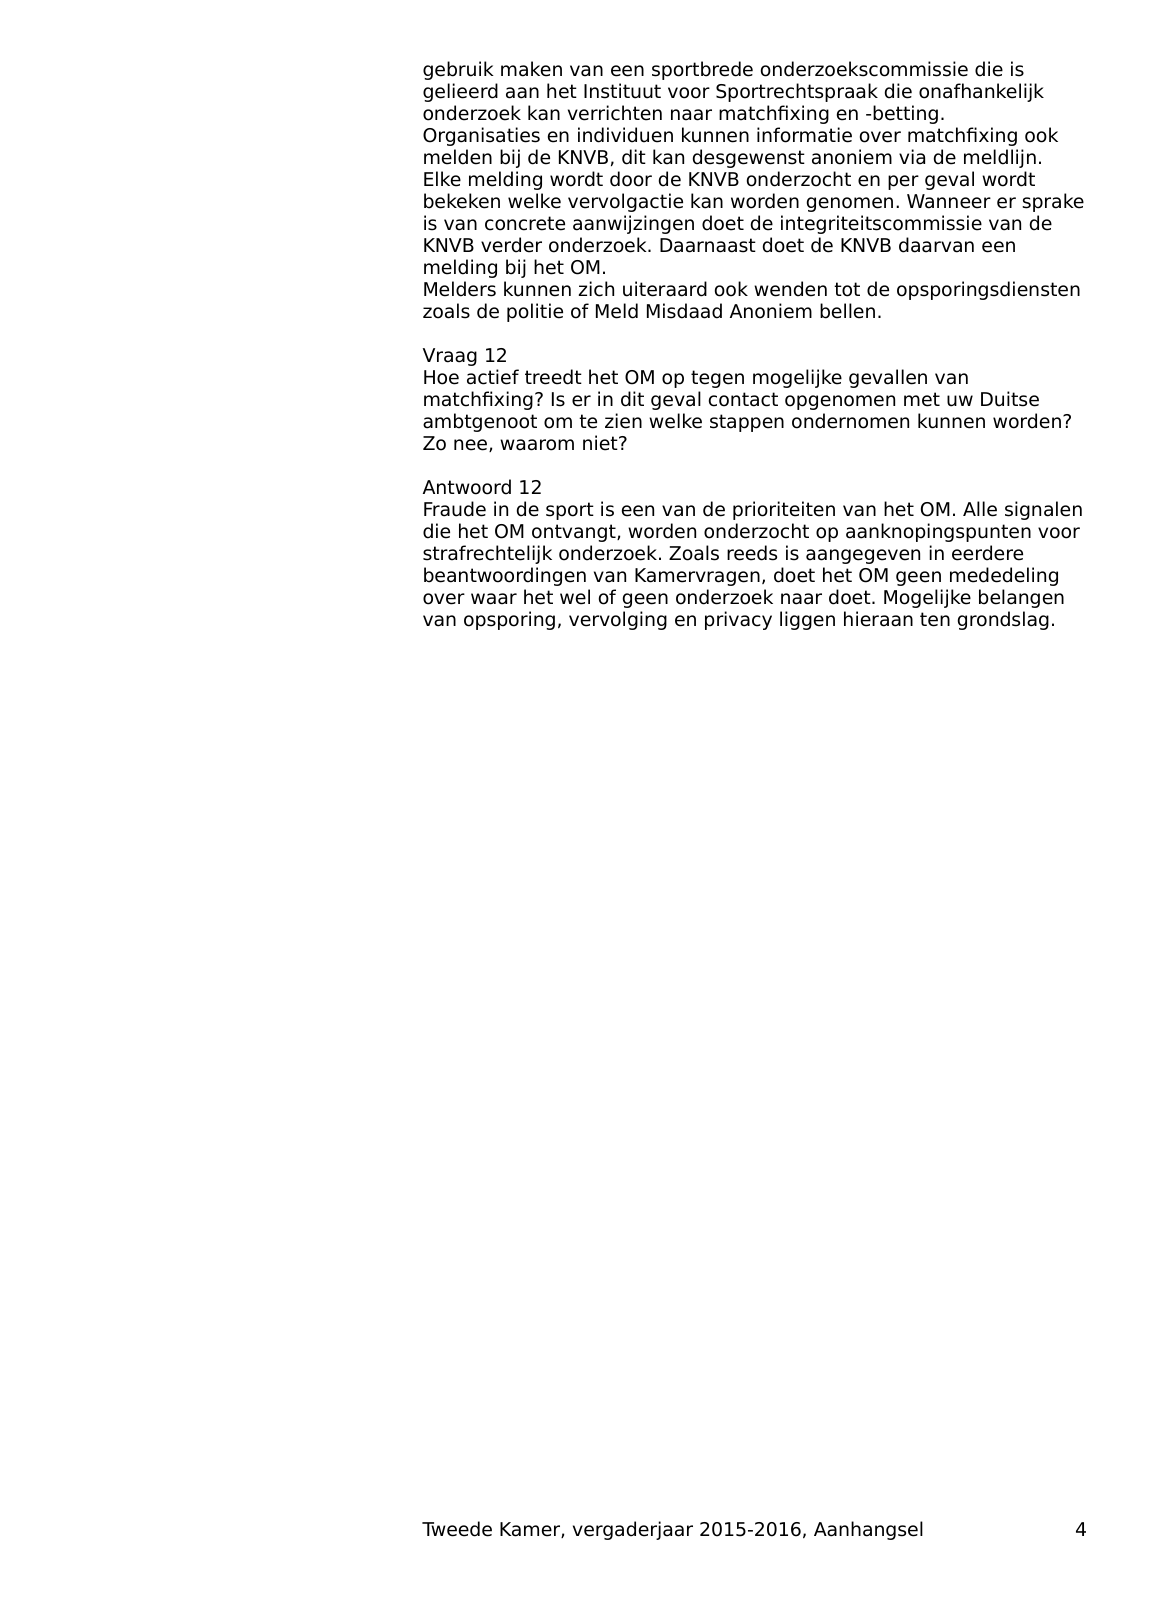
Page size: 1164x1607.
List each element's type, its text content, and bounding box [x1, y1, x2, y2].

text Hoe actief treedt het OM op tegen mogelijke gevallen van matchfixing? Is er in dit geval contact opgenomen met uw Duitse ambtgenoot om te zien welke stappen ondernomen kunnen worden? Zo nee, waarom niet? [422, 367, 1087, 455]
text Melders kunnen zich uiteraard ook wenden tot de opsporingsdiensten zoals de politie of Meld Misdaad Anoniem bellen. [422, 279, 1087, 323]
text Antwoord 12 [422, 477, 1087, 499]
text Vraag 12 [422, 345, 1087, 367]
text Organisaties en individuen kunnen informatie over matchfixing ook melden bij de KNVB, dit kan desgewenst anoniem via de meldlijn. Elke melding wordt door de KNVB onderzocht en per geval wordt bekeken welke vervolgactie kan worden genomen. Wanneer er sprake is van concrete aanwijzingen doet de integriteitscommissie van de KNVB verder onderzoek. Daarnaast doet de KNVB daarvan een melding bij het OM. [422, 125, 1087, 279]
text Fraude in de sport is een van de prioriteiten van het OM. Alle signalen die het OM ontvangt, worden onderzocht op aanknopingspunten voor strafrechtelijk onderzoek. Zoals reeds is aangegeven in eerdere beantwoordingen van Kamervragen, doet het OM geen mededeling over waar het wel of geen onderzoek naar doet. Mogelijke belangen van opsporing, vervolging en privacy liggen hieraan ten grondslag. [422, 499, 1087, 631]
text gebruik maken van een sportbrede onderzoekscommissie die is gelieerd aan het Instituut voor Sportrechtspraak die onafhankelijk onderzoek kan verrichten naar matchfixing en -betting. [422, 59, 1087, 125]
